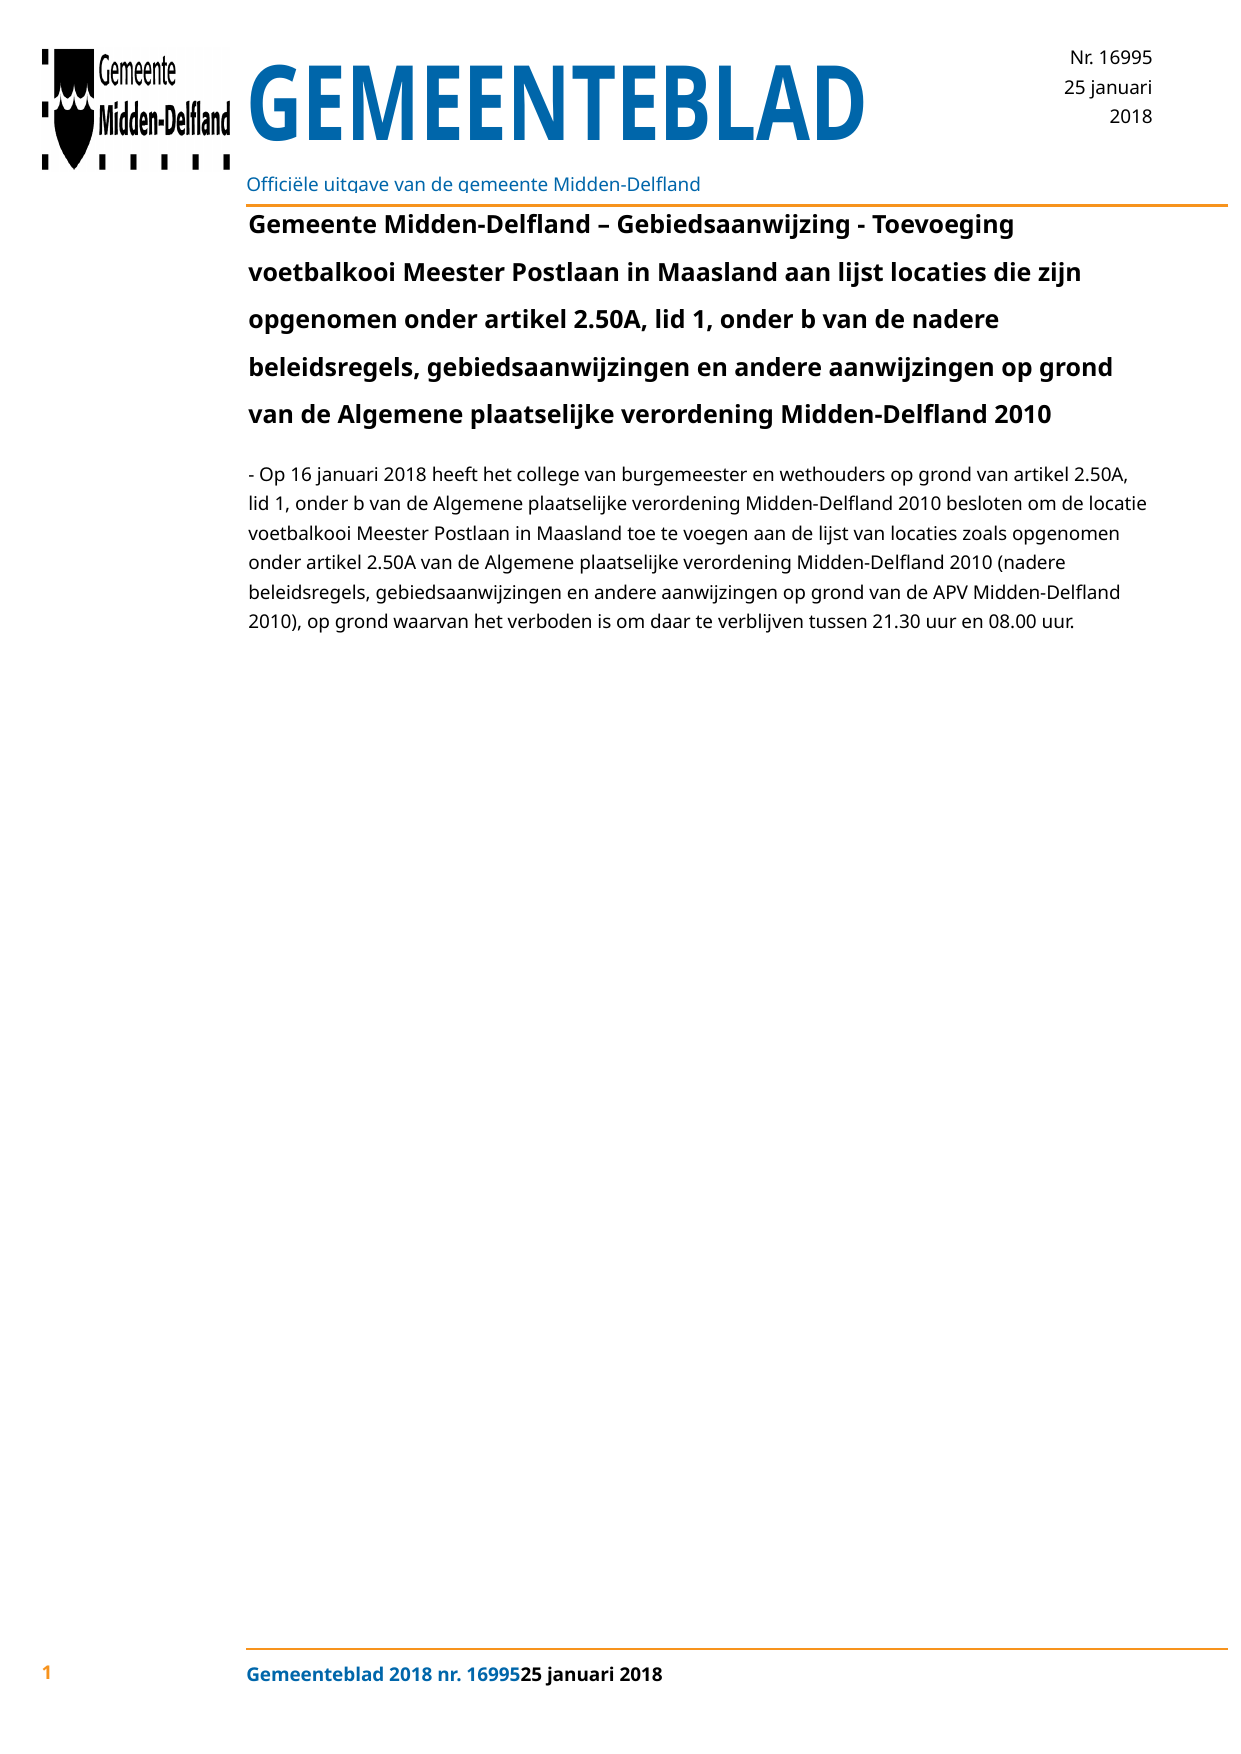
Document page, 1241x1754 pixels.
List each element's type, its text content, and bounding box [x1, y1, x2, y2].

picture [41, 47, 231, 172]
text Gemeente Midden-Delfland – Gebiedsaanwijzing - Toevoeging voetbalkooi Meester Postlaan in Maasland aan lijst locaties die zijn opgenomen onder artikel 2.50A, lid 1, onder b van de nadere beleidsregels, gebiedsaanwijzingen en andere aanwijzingen op grond van de Algemene plaatselijke verordening Midden-Delfland 2010 [248, 207, 1152, 431]
text - Op 16 januari 2018 heeft het college van burgemeester en wethouders op grond van artikel 2.50A, lid 1, onder b van de Algemene plaatselijke verordening Midden-Delfland 2010 besloten om de locatie voetbalkooi Meester Postlaan in Maasland toe te voegen aan de lijst van locaties zoals opgenomen onder artikel 2.50A van de Algemene plaatselijke verordening Midden-Delfland 2010 (nadere beleidsregels, gebiedsaanwijzingen en andere aanwijzingen op grond van de APV Midden-Delfland 2010), op grond waarvan het verboden is om daar te verblijven tussen 21.30 uur en 08.00 uur. [248, 461, 1152, 634]
